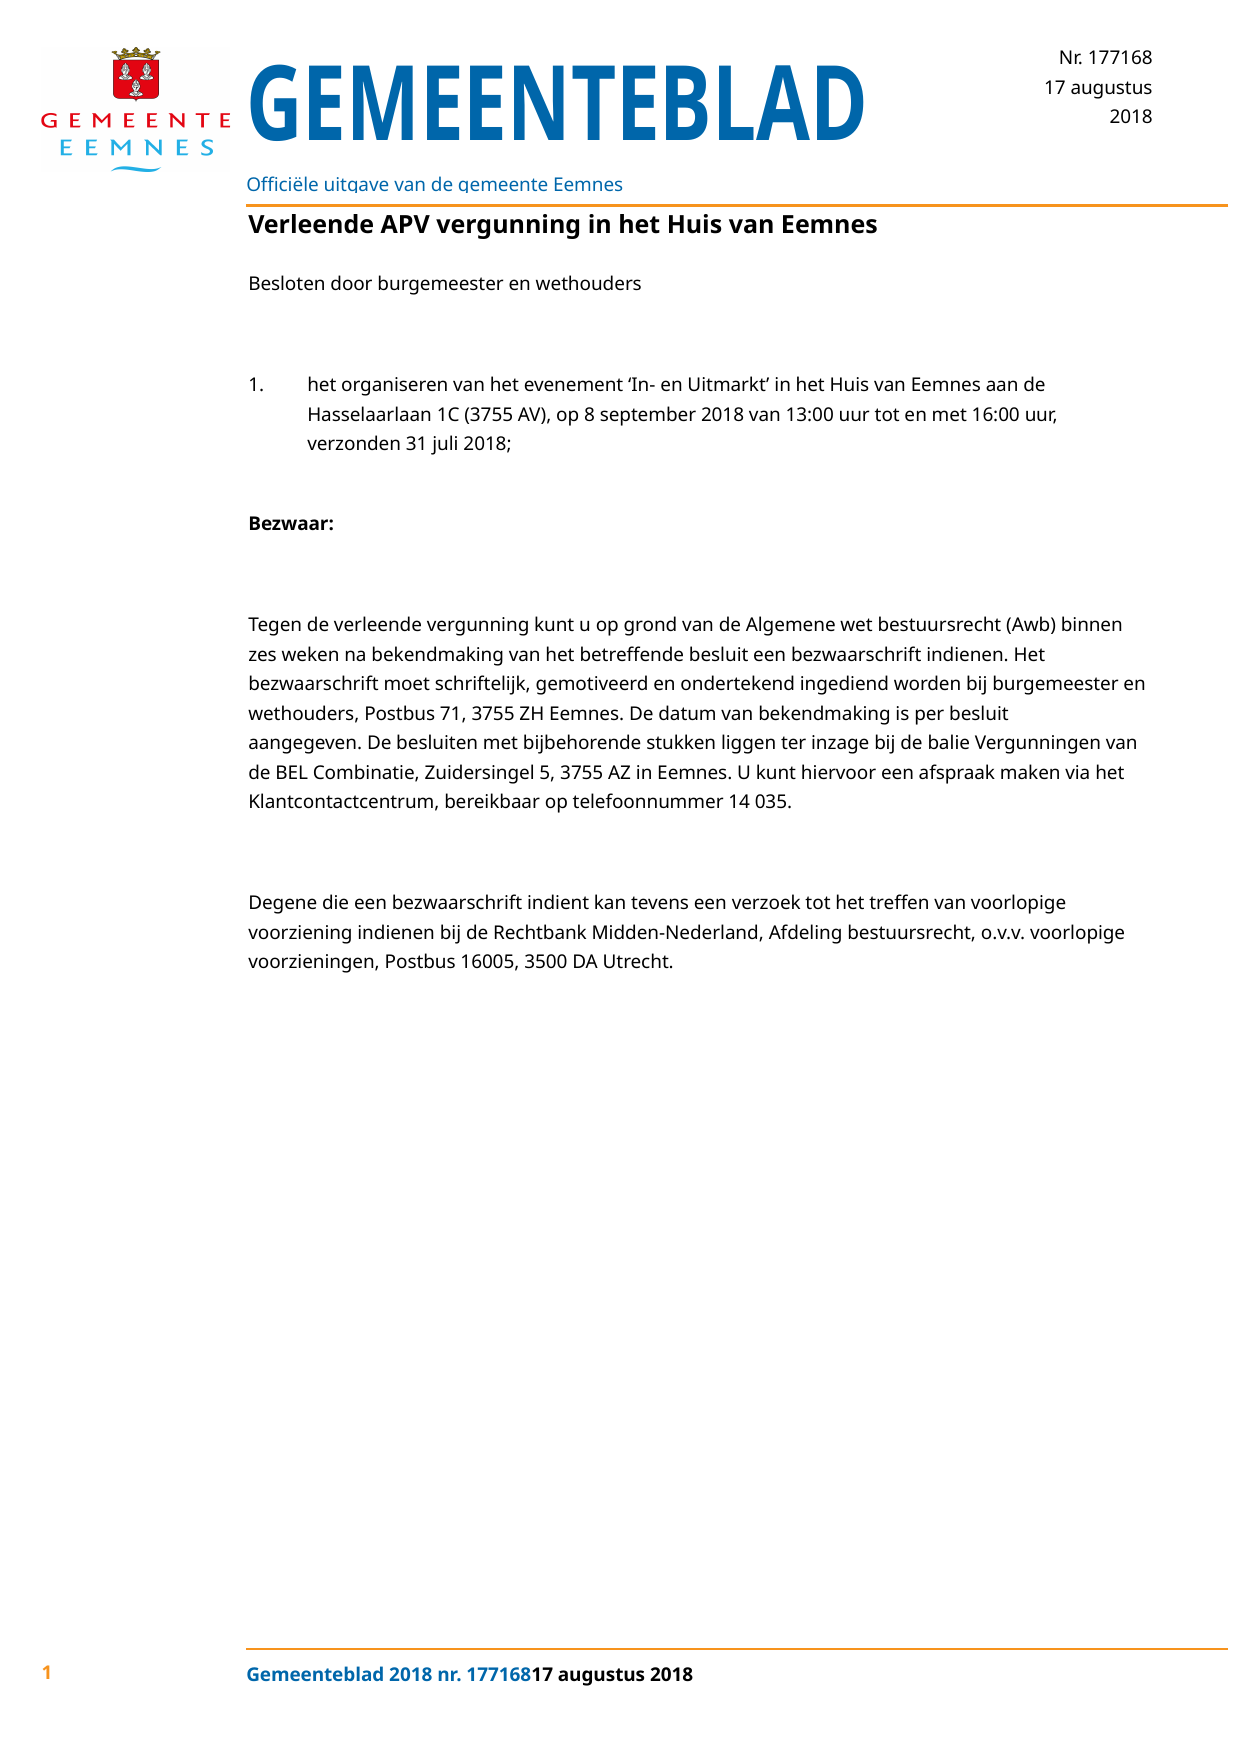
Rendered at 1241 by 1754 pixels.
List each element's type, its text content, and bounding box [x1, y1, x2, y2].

text Besloten door burgemeester en wethouders [248, 270, 1152, 296]
text Tegen de verleende vergunning kunt u op grond van de Algemene wet bestuursrecht (Awb) binnen zes weken na bekendmaking van het betreffende besluit een bezwaarschrift indienen. Het bezwaarschrift moet schriftelijk, gemotiveerd en ondertekend ingediend worden bij burgemeester en wethouders, Postbus 71, 3755 ZH Eemnes. De datum van bekendmaking is per besluit aangegeven. De besluiten met bijbehorende stukken liggen ter inzage bij de balie Vergunningen van de BEL Combinatie, Zuidersingel 5, 3755 AZ in Eemnes. U kunt hiervoor een afspraak maken via het Klantcontactcentrum, bereikbaar op telefoonnummer 14 035. [248, 611, 1152, 814]
list het organiseren van het evenement ‘In- en Uitmarkt’ in het Huis van Eemnes aan de Hasselaarlaan 1C (3755 AV), op 8 september 2018 van 13:00 uur tot en met 16:00 uur, verzonden 31 juli 2018; [248, 371, 1152, 456]
text Verleende APV vergunning in het Huis van Eemnes [248, 207, 1152, 241]
text Bezwaar: [248, 510, 1152, 536]
picture [41, 47, 231, 172]
text Degene die een bezwaarschrift indient kan tevens een verzoek tot het treffen van voorlopige voorziening indienen bij de Rechtbank Midden-Nederland, Afdeling bestuursrecht, o.v.v. voorlopige voorzieningen, Postbus 16005, 3500 DA Utrecht. [248, 889, 1152, 974]
